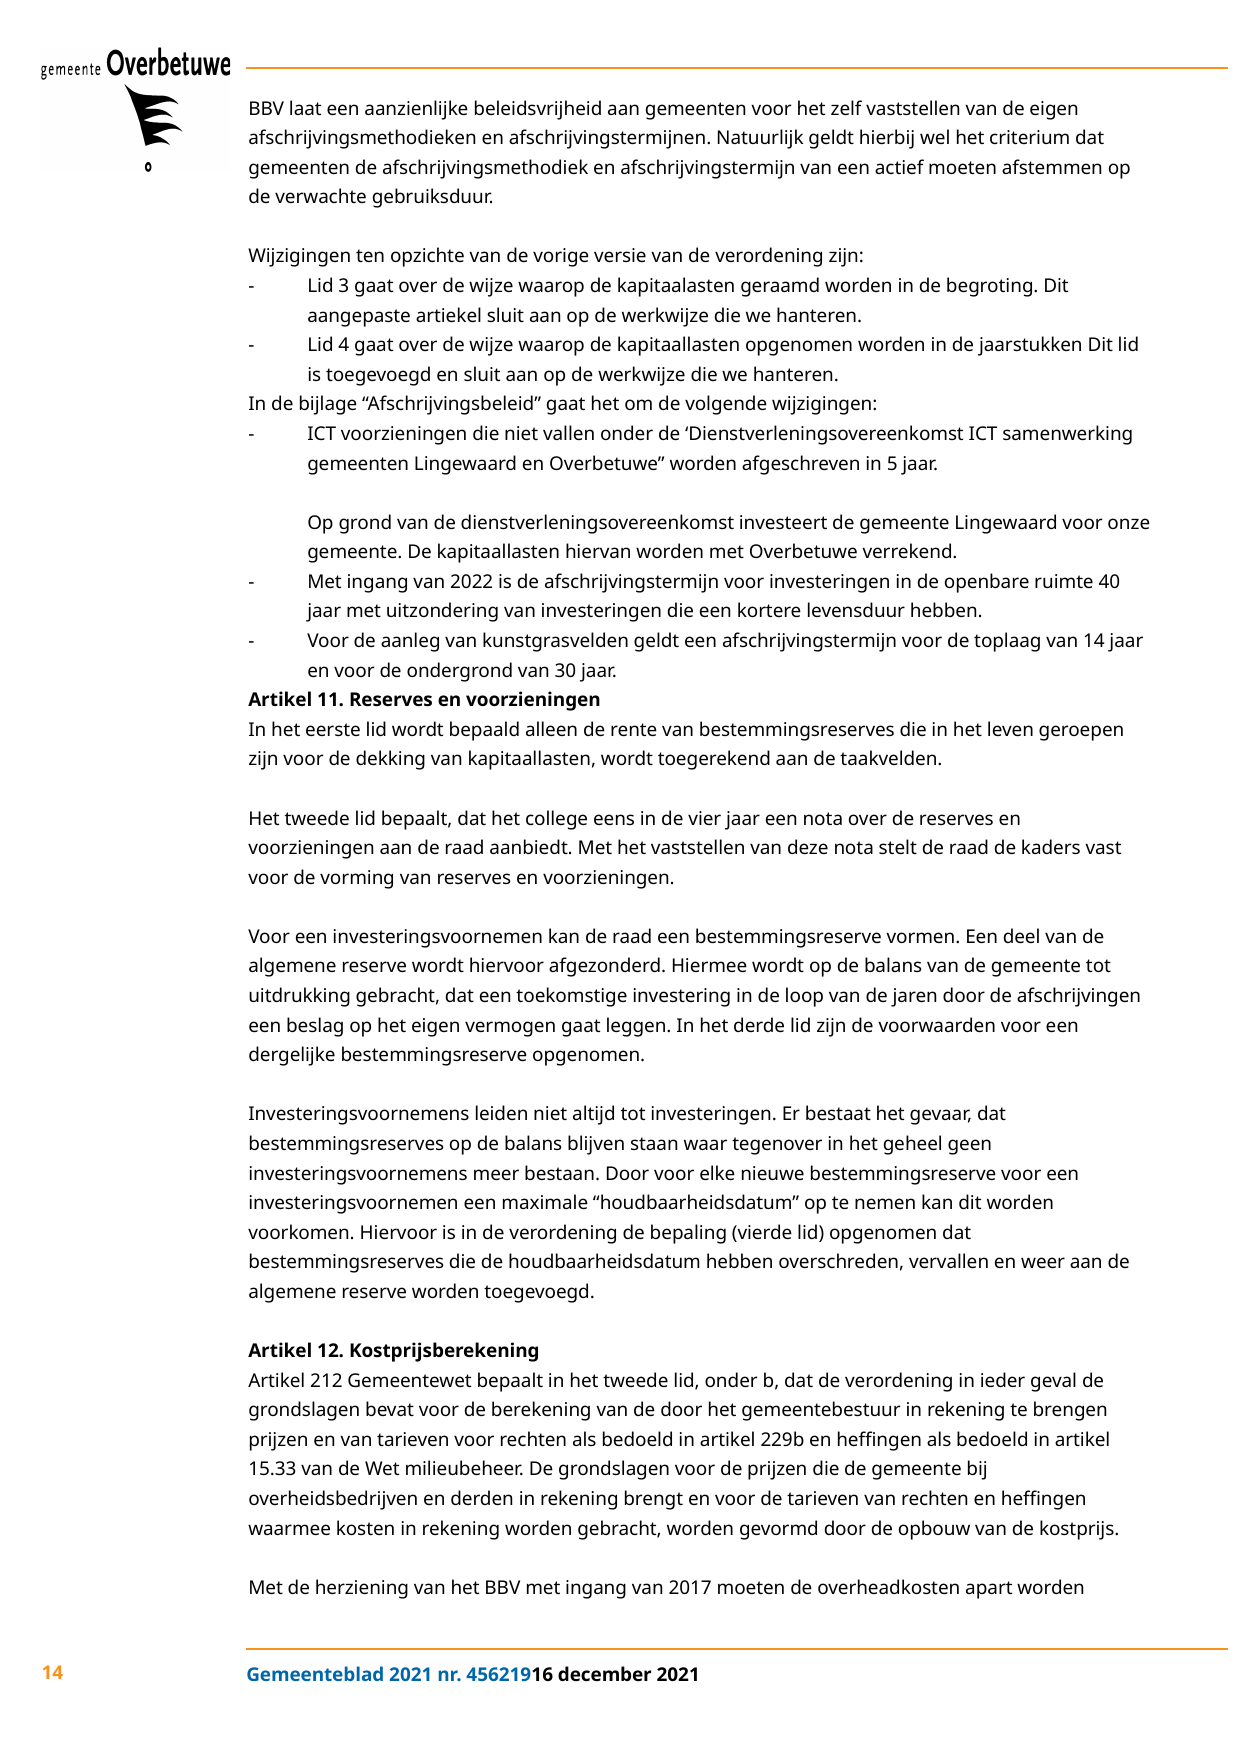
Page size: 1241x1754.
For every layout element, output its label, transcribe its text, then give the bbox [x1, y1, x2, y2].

text Voor een investeringsvoornemen kan de raad een bestemmingsreserve vormen. Een deel van de algemene reserve wordt hiervoor afgezonderd. Hiermee wordt op de balans van de gemeente tot uitdrukking gebracht, dat een toekomstige investering in de loop van de jaren door de afschrijvingen een beslag op het eigen vermogen gaat leggen. In het derde lid zijn de voorwaarden voor een dergelijke bestemmingsreserve opgenomen. [248, 923, 1152, 1067]
text Artikel 12. Kostprijsberekening [248, 1337, 1152, 1363]
list Lid 4 gaat over de wijze waarop de kapitaallasten opgenomen worden in de jaarstukken Dit lid is toegevoegd en sluit aan op de werkwijze die we hanteren. [248, 331, 1152, 387]
text Wijzigingen ten opzichte van de vorige versie van de verordening zijn: [248, 243, 1152, 268]
text In de bijlage “Afschrijvingsbeleid” gaat het om de volgende wijzigingen: [248, 391, 1152, 416]
text Met de herziening van het BBV met ingang van 2017 moeten de overheadkosten apart worden [248, 1574, 1152, 1600]
text BBV laat een aanzienlijke beleidsvrijheid aan gemeenten voor het zelf vaststellen van de eigen afschrijvingsmethodieken en afschrijvingstermijnen. Natuurlijk geldt hierbij wel het criterium dat gemeenten de afschrijvingsmethodiek en afschrijvingstermijn van een actief moeten afstemmen op de verwachte gebruiksduur. [248, 95, 1152, 209]
text Het tweede lid bepaalt, dat het college eens in de vier jaar een nota over de reserves en voorzieningen aan de raad aanbiedt. Met het vaststellen van deze nota stelt de raad de kaders vast voor de vorming van reserves en voorzieningen. [248, 805, 1152, 890]
text Artikel 212 Gemeentewet bepaalt in het tweede lid, onder b, dat de verordening in ieder geval de grondslagen bevat voor de berekening van de door het gemeentebestuur in rekening te brengen prijzen en van tarieven voor rechten als bedoeld in artikel 229b en heffingen als bedoeld in artikel 15.33 van de Wet milieubeheer. De grondslagen voor de prijzen die de gemeente bij overheidsbedrijven en derden in rekening brengt en voor de tarieven van rechten en heffingen waarmee kosten in rekening worden gebracht, worden gevormd door de opbouw van de kostprijs. [248, 1367, 1152, 1541]
list Met ingang van 2022 is de afschrijvingstermijn voor investeringen in de openbare ruimte 40 jaar met uitzondering van investeringen die een kortere levensduur hebben. [248, 568, 1152, 623]
list Op grond van de dienstverleningsovereenkomst investeert de gemeente Lingewaard voor onze gemeente. De kapitaallasten hiervan worden met Overbetuwe verrekend. [248, 509, 1152, 564]
list ICT voorzieningen die niet vallen onder de ‘Dienstverleningsovereenkomst ICT samenwerking gemeenten Lingewaard en Overbetuwe” worden afgeschreven in 5 jaar. [248, 420, 1152, 476]
text In het eerste lid wordt bepaald alleen de rente van bestemmingsreserves die in het leven geroepen zijn voor de dekking van kapitaallasten, wordt toegerekend aan de taakvelden. [248, 716, 1152, 771]
text Investeringsvoornemens leiden niet altijd tot investeringen. Er bestaat het gevaar, dat bestemmingsreserves op de balans blijven staan waar tegenover in het geheel geen investeringsvoornemens meer bestaan. Door voor elke nieuwe bestemmingsreserve voor een investeringsvoornemen een maximale “houdbaarheidsdatum” op te nemen kan dit worden voorkomen. Hiervoor is in de verordening de bepaling (vierde lid) opgenomen dat bestemmingsreserves die de houdbaarheidsdatum hebben overschreden, vervallen en weer aan de algemene reserve worden toegevoegd. [248, 1101, 1152, 1304]
picture [41, 47, 231, 172]
list Lid 3 gaat over de wijze waarop de kapitaalasten geraamd worden in de begroting. Dit aangepaste artiekel sluit aan op de werkwijze die we hanteren. [248, 272, 1152, 328]
text Artikel 11. Reserves en voorzieningen [248, 686, 1152, 712]
list Voor de aanleg van kunstgrasvelden geldt een afschrijvingstermijn voor de toplaag van 14 jaar en voor de ondergrond van 30 jaar. [248, 627, 1152, 683]
